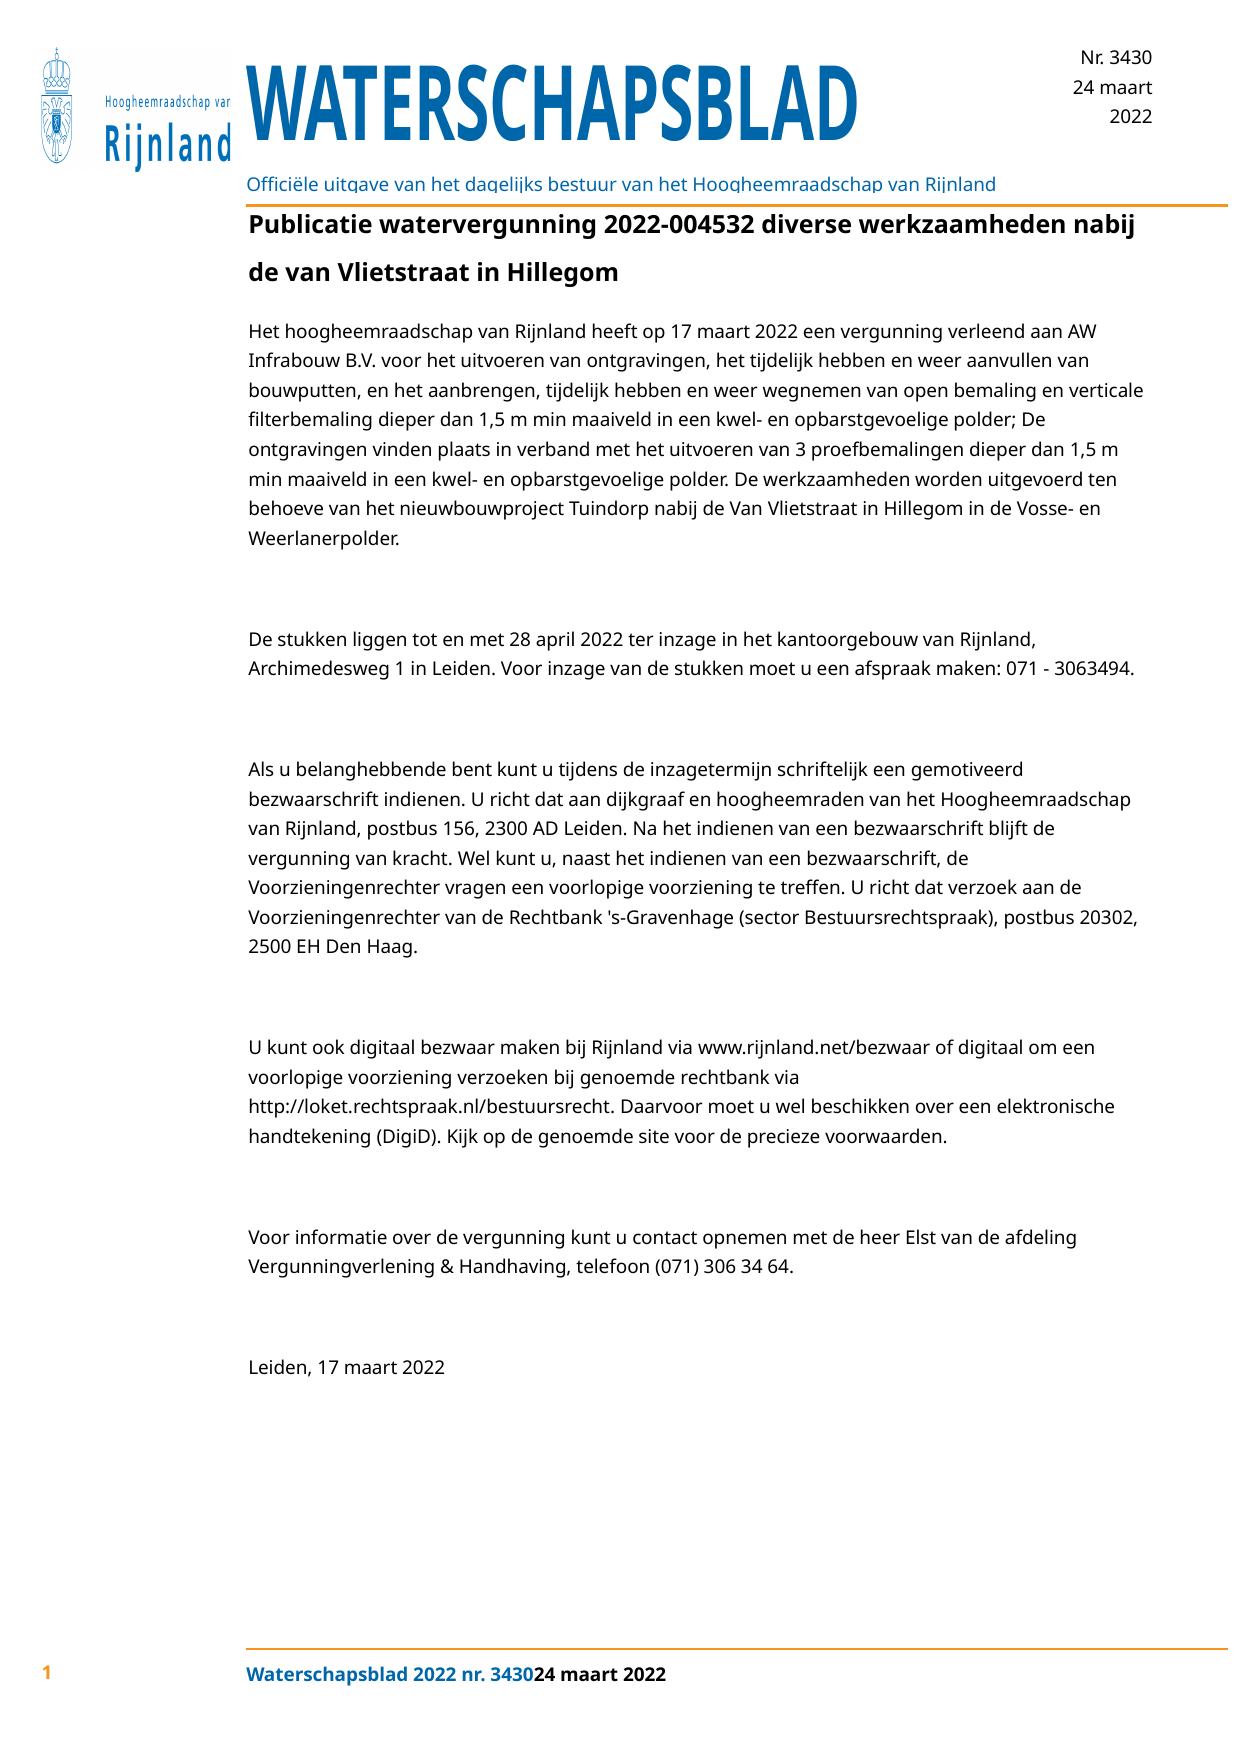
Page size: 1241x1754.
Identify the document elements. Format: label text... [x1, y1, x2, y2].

text U kunt ook digitaal bezwaar maken bij Rijnland via www.rijnland.net/bezwaar of digitaal om een voorlopige voorziening verzoeken bij genoemde rechtbank via http://loket.rechtspraak.nl/bestuursrecht. Daarvoor moet u wel beschikken over een elektronische handtekening (DigiD). Kijk op de genoemde site voor de precieze voorwaarden. [248, 1034, 1152, 1149]
text Het hoogheemraadschap van Rijnland heeft op 17 maart 2022 een vergunning verleend aan AW Infrabouw B.V. voor het uitvoeren van ontgravingen, het tijdelijk hebben en weer aanvullen van bouwputten, en het aanbrengen, tijdelijk hebben en weer wegnemen van open bemaling en verticale filterbemaling dieper dan 1,5 m min maaiveld in een kwel- en opbarstgevoelige polder; De ontgravingen vinden plaats in verband met het uitvoeren van 3 proefbemalingen dieper dan 1,5 m min maaiveld in een kwel- en opbarstgevoelige polder. De werkzaamheden worden uitgevoerd ten behoeve van het nieuwbouwproject Tuindorp nabij de Van Vlietstraat in Hillegom in de Vosse- en Weerlanerpolder. [248, 318, 1152, 551]
text Als u belanghebbende bent kunt u tijdens de inzagetermijn schriftelijk een gemotiveerd bezwaarschrift indienen. U richt dat aan dijkgraaf en hoogheemraden van het Hoogheemraadschap van Rijnland, postbus 156, 2300 AD Leiden. Na het indienen van een bezwaarschrift blijft de vergunning van kracht. Wel kunt u, naast het indienen van een bezwaarschrift, de Voorzieningenrechter vragen een voorlopige voorziening te treffen. U richt dat verzoek aan de Voorzieningenrechter van de Rechtbank 's-Gravenhage (sector Bestuursrechtspraak), postbus 20302, 2500 EH Den Haag. [248, 756, 1152, 959]
text Leiden, 17 maart 2022 [248, 1354, 1152, 1380]
picture [41, 47, 231, 172]
text De stukken liggen tot en met 28 april 2022 ter inzage in het kantoorgebouw van Rijnland, Archimedesweg 1 in Leiden. Voor inzage van de stukken moet u een afspraak maken: 071 - 3063494. [248, 626, 1152, 681]
text Voor informatie over de vergunning kunt u contact opnemen met de heer Elst van de afdeling Vergunningverlening & Handhaving, telefoon (071) 306 34 64. [248, 1224, 1152, 1279]
text Publicatie watervergunning 2022-004532 diverse werkzaamheden nabij de van Vlietstraat in Hillegom [248, 207, 1152, 288]
